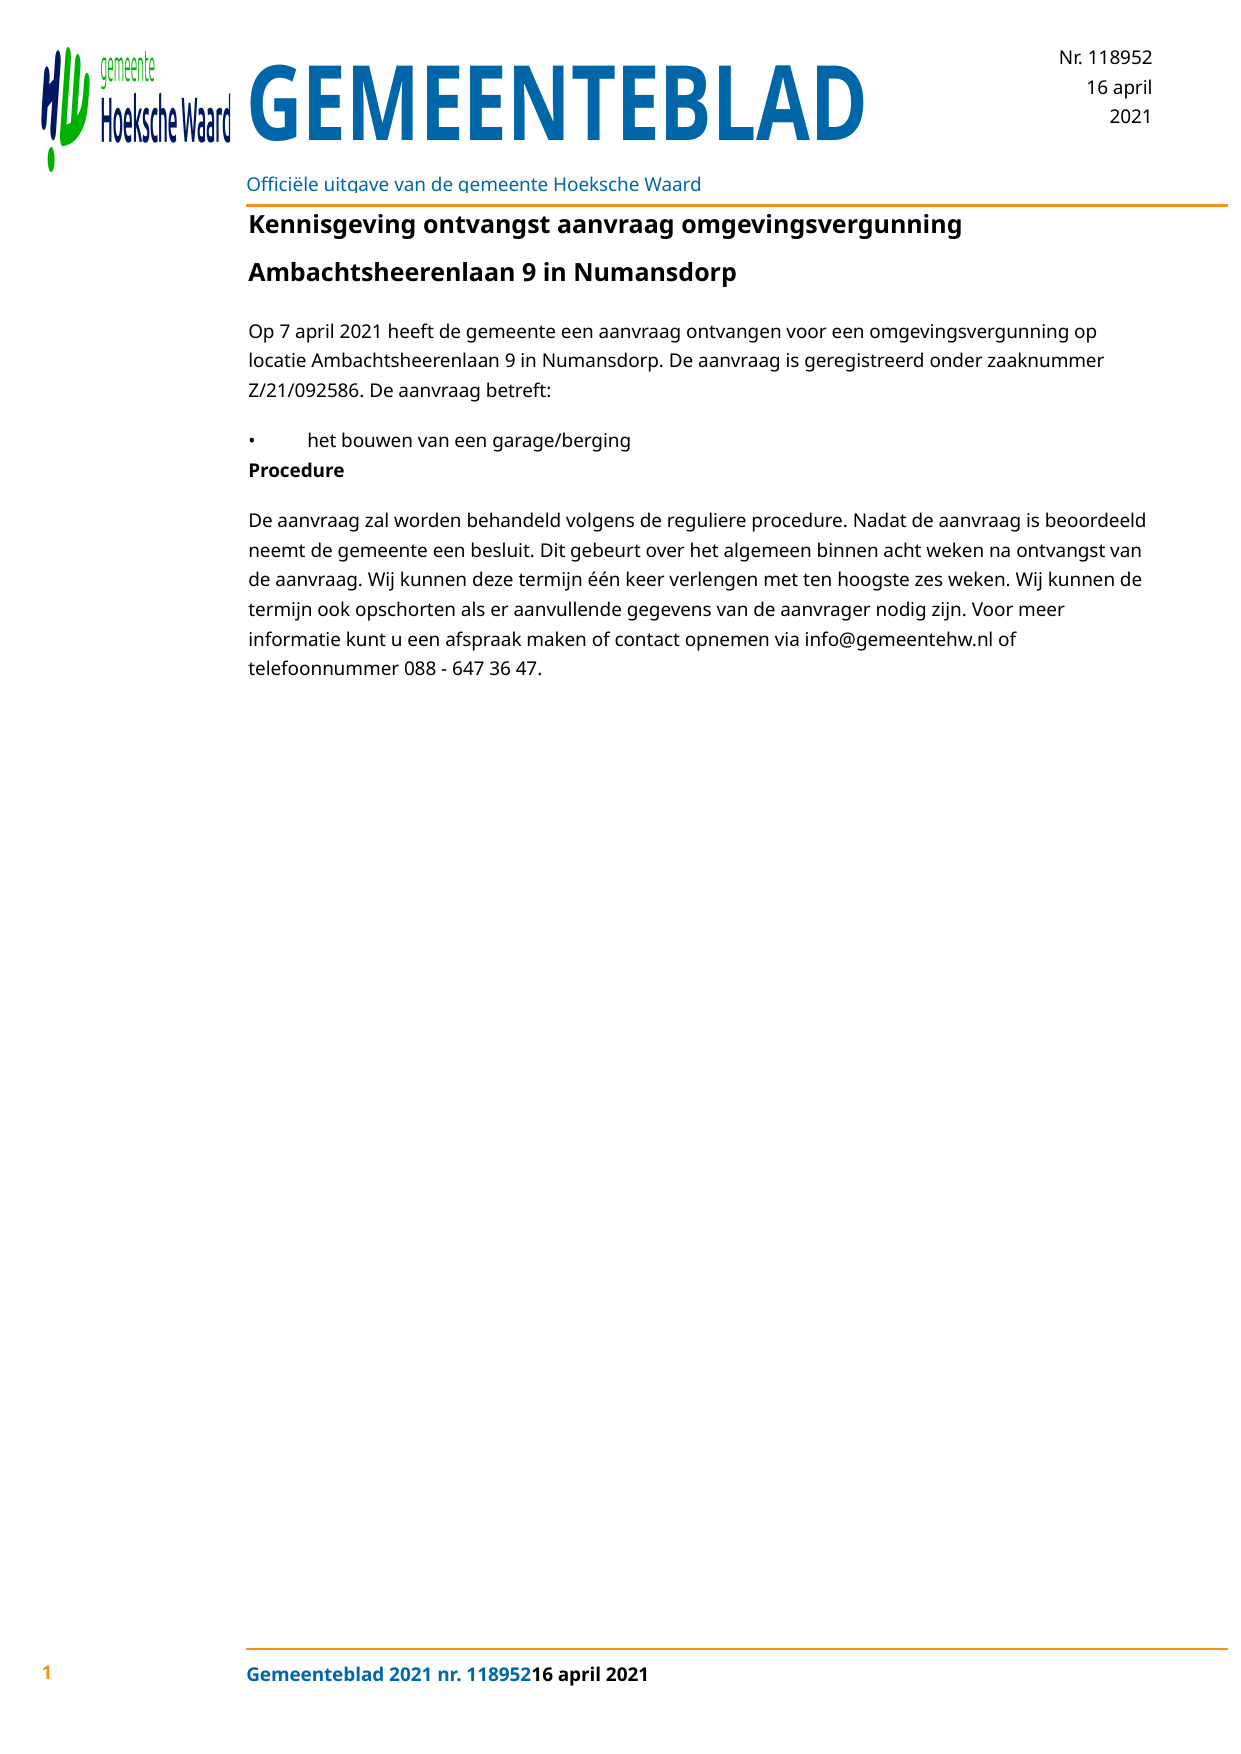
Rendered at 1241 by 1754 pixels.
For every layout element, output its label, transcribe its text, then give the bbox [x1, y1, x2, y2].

text Procedure [248, 457, 1152, 483]
list het bouwen van een garage/berging [248, 427, 1152, 453]
text Kennisgeving ontvangst aanvraag omgevingsvergunning Ambachtsheerenlaan 9 in Numansdorp [248, 207, 1152, 288]
picture [41, 47, 231, 172]
text Op 7 april 2021 heeft de gemeente een aanvraag ontvangen voor een omgevingsvergunning op locatie Ambachtsheerenlaan 9 in Numansdorp. De aanvraag is geregistreerd onder zaaknummer Z/21/092586. De aanvraag betreft: [248, 318, 1152, 403]
text De aanvraag zal worden behandeld volgens de reguliere procedure. Nadat de aanvraag is beoordeeld neemt de gemeente een besluit. Dit gebeurt over het algemeen binnen acht weken na ontvangst van de aanvraag. Wij kunnen deze termijn één keer verlengen met ten hoogste zes weken. Wij kunnen de termijn ook opschorten als er aanvullende gegevens van de aanvrager nodig zijn. Voor meer informatie kunt u een afspraak maken of contact opnemen via info@gemeentehw.nl of telefoonnummer 088 - 647 36 47. [248, 507, 1152, 681]
